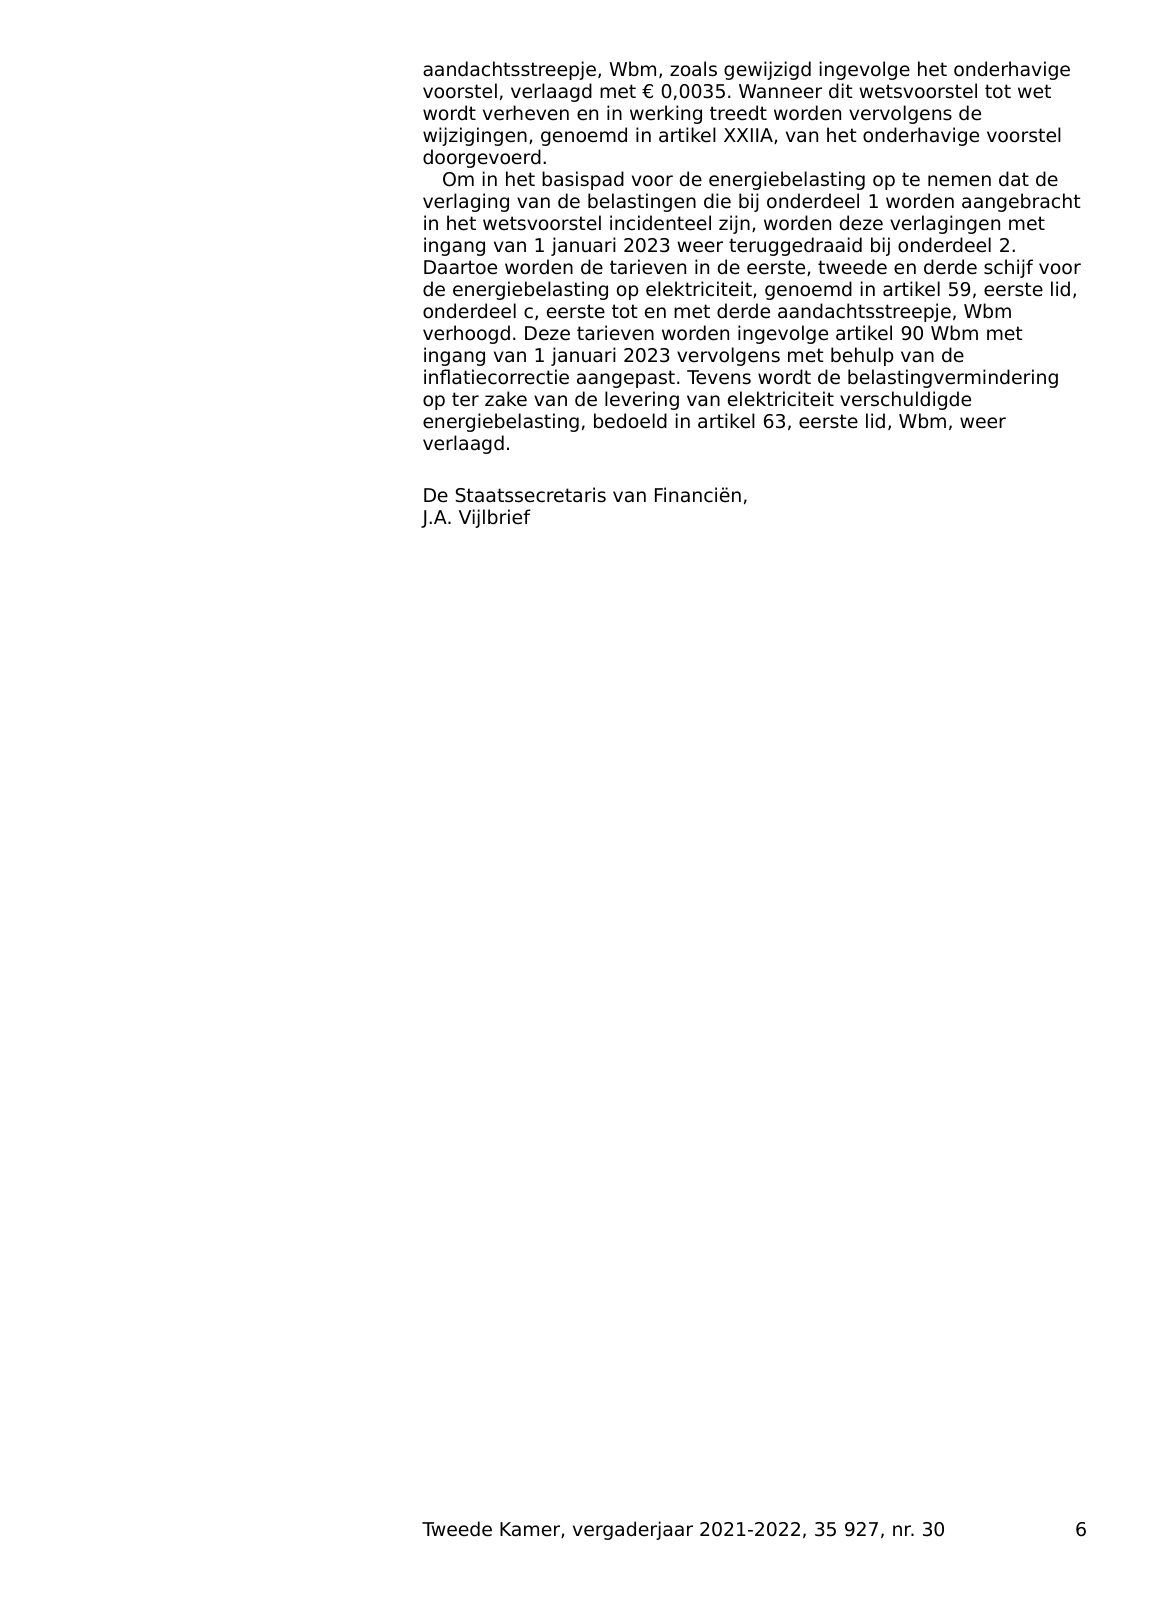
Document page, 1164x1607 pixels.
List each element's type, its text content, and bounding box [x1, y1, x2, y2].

text aandachtsstreepje, Wbm, zoals gewijzigd ingevolge het onderhavige voorstel, verlaagd met € 0,0035. Wanneer dit wetsvoorstel tot wet wordt verheven en in werking treedt worden vervolgens de wijzigingen, genoemd in artikel XXIIA, van het onderhavige voorstel doorgevoerd. [422, 59, 1087, 169]
text Om in het basispad voor de energiebelasting op te nemen dat de verlaging van de belastingen die bij onderdeel 1 worden aangebracht in het wetsvoorstel incidenteel zijn, worden deze verlagingen met ingang van 1 januari 2023 weer teruggedraaid bij onderdeel 2. Daartoe worden de tarieven in de eerste, tweede en derde schijf voor de energiebelasting op elektriciteit, genoemd in artikel 59, eerste lid, onderdeel c, eerste tot en met derde aandachtsstreepje, Wbm verhoogd. Deze tarieven worden ingevolge artikel 90 Wbm met ingang van 1 januari 2023 vervolgens met behulp van de inflatiecorrectie aangepast. Tevens wordt de belastingvermindering op ter zake van de levering van elektriciteit verschuldigde energiebelasting, bedoeld in artikel 63, eerste lid, Wbm, weer verlaagd. [422, 169, 1087, 455]
text De Staatssecretaris van Financiën, J.A. Vijlbrief [422, 485, 1087, 529]
